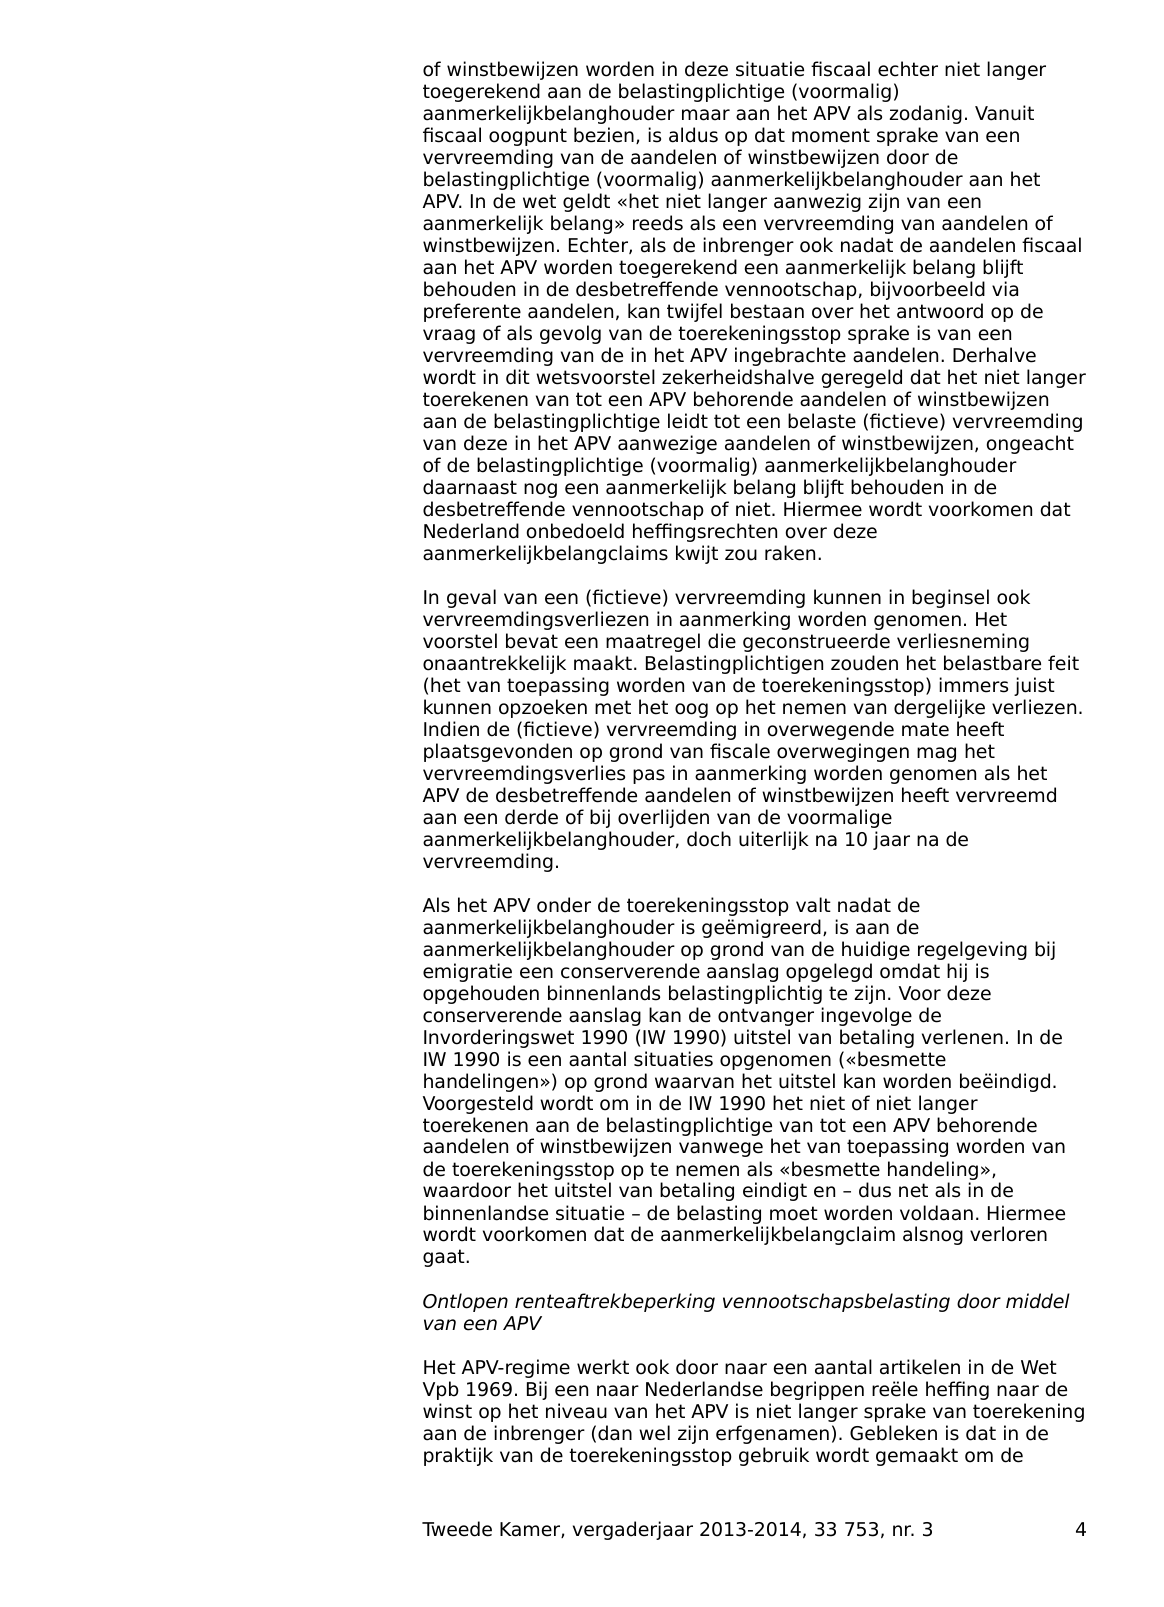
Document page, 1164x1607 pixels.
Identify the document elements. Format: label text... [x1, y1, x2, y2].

text of winstbewijzen worden in deze situatie fiscaal echter niet langer toegerekend aan de belastingplichtige (voormalig) aanmerkelijkbelanghouder maar aan het APV als zodanig. Vanuit fiscaal oogpunt bezien, is aldus op dat moment sprake van een vervreemding van de aandelen of winstbewijzen door de belastingplichtige (voormalig) aanmerkelijkbelanghouder aan het APV. In de wet geldt «het niet langer aanwezig zijn van een aanmerkelijk belang» reeds als een vervreemding van aandelen of winstbewijzen. Echter, als de inbrenger ook nadat de aandelen fiscaal aan het APV worden toegerekend een aanmerkelijk belang blijft behouden in de desbetreffende vennootschap, bijvoorbeeld via preferente aandelen, kan twijfel bestaan over het antwoord op de vraag of als gevolg van de toerekeningsstop sprake is van een vervreemding van de in het APV ingebrachte aandelen. Derhalve wordt in dit wetsvoorstel zekerheidshalve geregeld dat het niet langer toerekenen van tot een APV behorende aandelen of winstbewijzen aan de belastingplichtige leidt tot een belaste (fictieve) vervreemding van deze in het APV aanwezige aandelen of winstbewijzen, ongeacht of de belastingplichtige (voormalig) aanmerkelijkbelanghouder daarnaast nog een aanmerkelijk belang blijft behouden in de desbetreffende vennootschap of niet. Hiermee wordt voorkomen dat Nederland onbedoeld heffingsrechten over deze aanmerkelijkbelangclaims kwijt zou raken. [422, 59, 1087, 564]
subtitle Ontlopen renteaftrekbeperking vennootschapsbelasting door middel van een APV [422, 1291, 1087, 1334]
text In geval van een (fictieve) vervreemding kunnen in beginsel ook vervreemdingsverliezen in aanmerking worden genomen. Het voorstel bevat een maatregel die geconstrueerde verliesneming onaantrekkelijk maakt. Belastingplichtigen zouden het belastbare feit (het van toepassing worden van de toerekeningsstop) immers juist kunnen opzoeken met het oog op het nemen van dergelijke verliezen. Indien de (fictieve) vervreemding in overwegende mate heeft plaatsgevonden op grond van fiscale overwegingen mag het vervreemdingsverlies pas in aanmerking worden genomen als het APV de desbetreffende aandelen of winstbewijzen heeft vervreemd aan een derde of bij overlijden van de voormalige aanmerkelijkbelanghouder, doch uiterlijk na 10 jaar na de vervreemding. [422, 587, 1087, 872]
text Als het APV onder de toerekeningsstop valt nadat de aanmerkelijkbelanghouder is geëmigreerd, is aan de aanmerkelijkbelanghouder op grond van de huidige regelgeving bij emigratie een conserverende aanslag opgelegd omdat hij is opgehouden binnenlands belastingplichtig te zijn. Voor deze conserverende aanslag kan de ontvanger ingevolge de Invorderingswet 1990 (IW 1990) uitstel van betaling verlenen. In de IW 1990 is een aantal situaties opgenomen («besmette handelingen») op grond waarvan het uitstel kan worden beëindigd. Voorgesteld wordt om in de IW 1990 het niet of niet langer toerekenen aan de belastingplichtige van tot een APV behorende aandelen of winstbewijzen vanwege het van toepassing worden van de toerekeningsstop op te nemen als «besmette handeling», waardoor het uitstel van betaling eindigt en – dus net als in de binnenlandse situatie – de belasting moet worden voldaan. Hiermee wordt voorkomen dat de aanmerkelijkbelangclaim alsnog verloren gaat. [422, 895, 1087, 1268]
text Het APV-regime werkt ook door naar een aantal artikelen in de Wet Vpb 1969. Bij een naar Nederlandse begrippen reële heffing naar de winst op het niveau van het APV is niet langer sprake van toerekening aan de inbrenger (dan wel zijn erfgenamen). Gebleken is dat in de praktijk van de toerekeningsstop gebruik wordt gemaakt om de [422, 1357, 1087, 1467]
